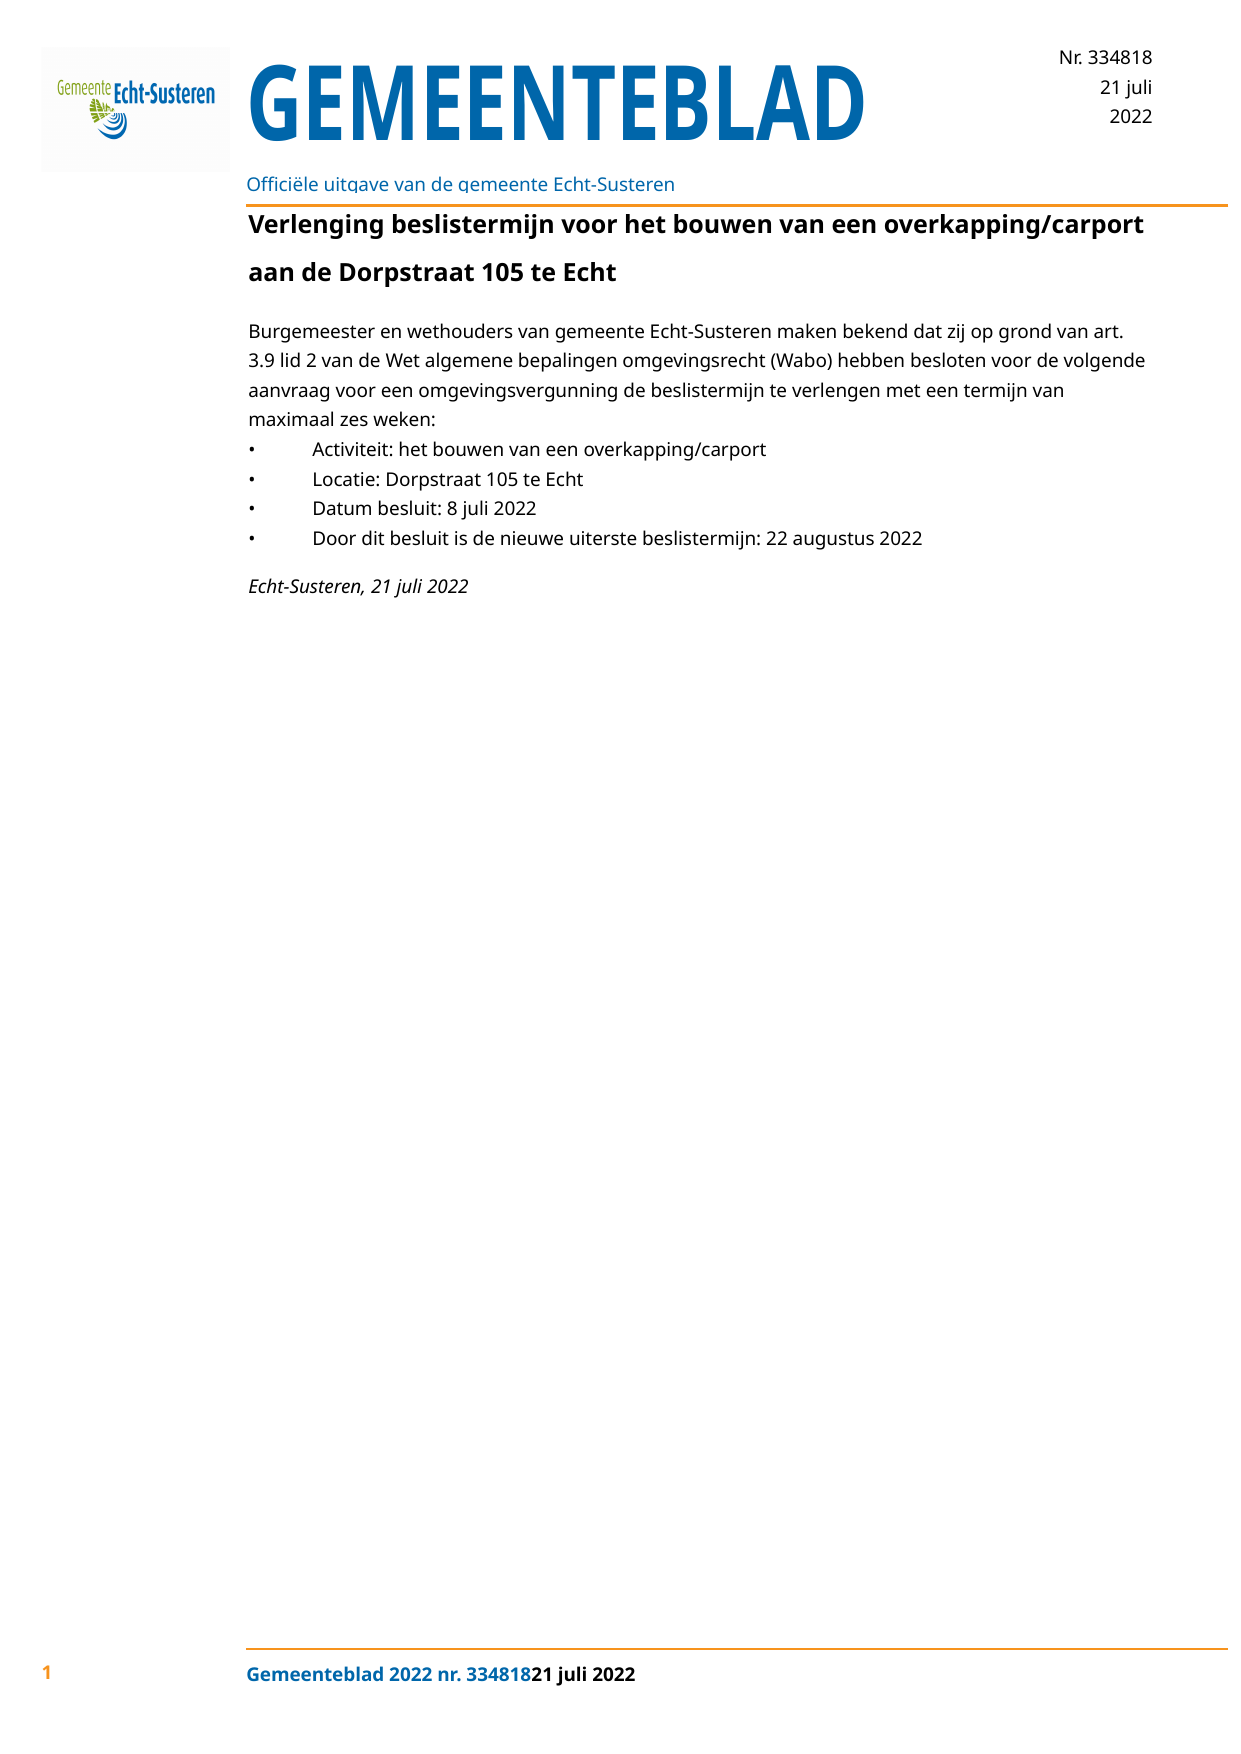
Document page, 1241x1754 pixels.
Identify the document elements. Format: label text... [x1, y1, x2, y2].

text Echt-Susteren, 21 juli 2022 [248, 573, 1152, 598]
list Datum besluit: 8 juli 2022 [248, 495, 1152, 521]
text Verlenging beslistermijn voor het bouwen van een overkapping/carport aan de Dorpstraat 105 te Echt [248, 207, 1152, 288]
picture [41, 47, 231, 172]
list Locatie: Dorpstraat 105 te Echt [248, 466, 1152, 492]
text Burgemeester en wethouders van gemeente Echt-Susteren maken bekend dat zij op grond van art. 3.9 lid 2 van de Wet algemene bepalingen omgevingsrecht (Wabo) hebben besloten voor de volgende aanvraag voor een omgevingsvergunning de beslistermijn te verlengen met een termijn van maximaal zes weken: [248, 318, 1152, 432]
list Activiteit: het bouwen van een overkapping/carport [248, 436, 1152, 462]
list Door dit besluit is de nieuwe uiterste beslistermijn: 22 augustus 2022 [248, 525, 1152, 551]
